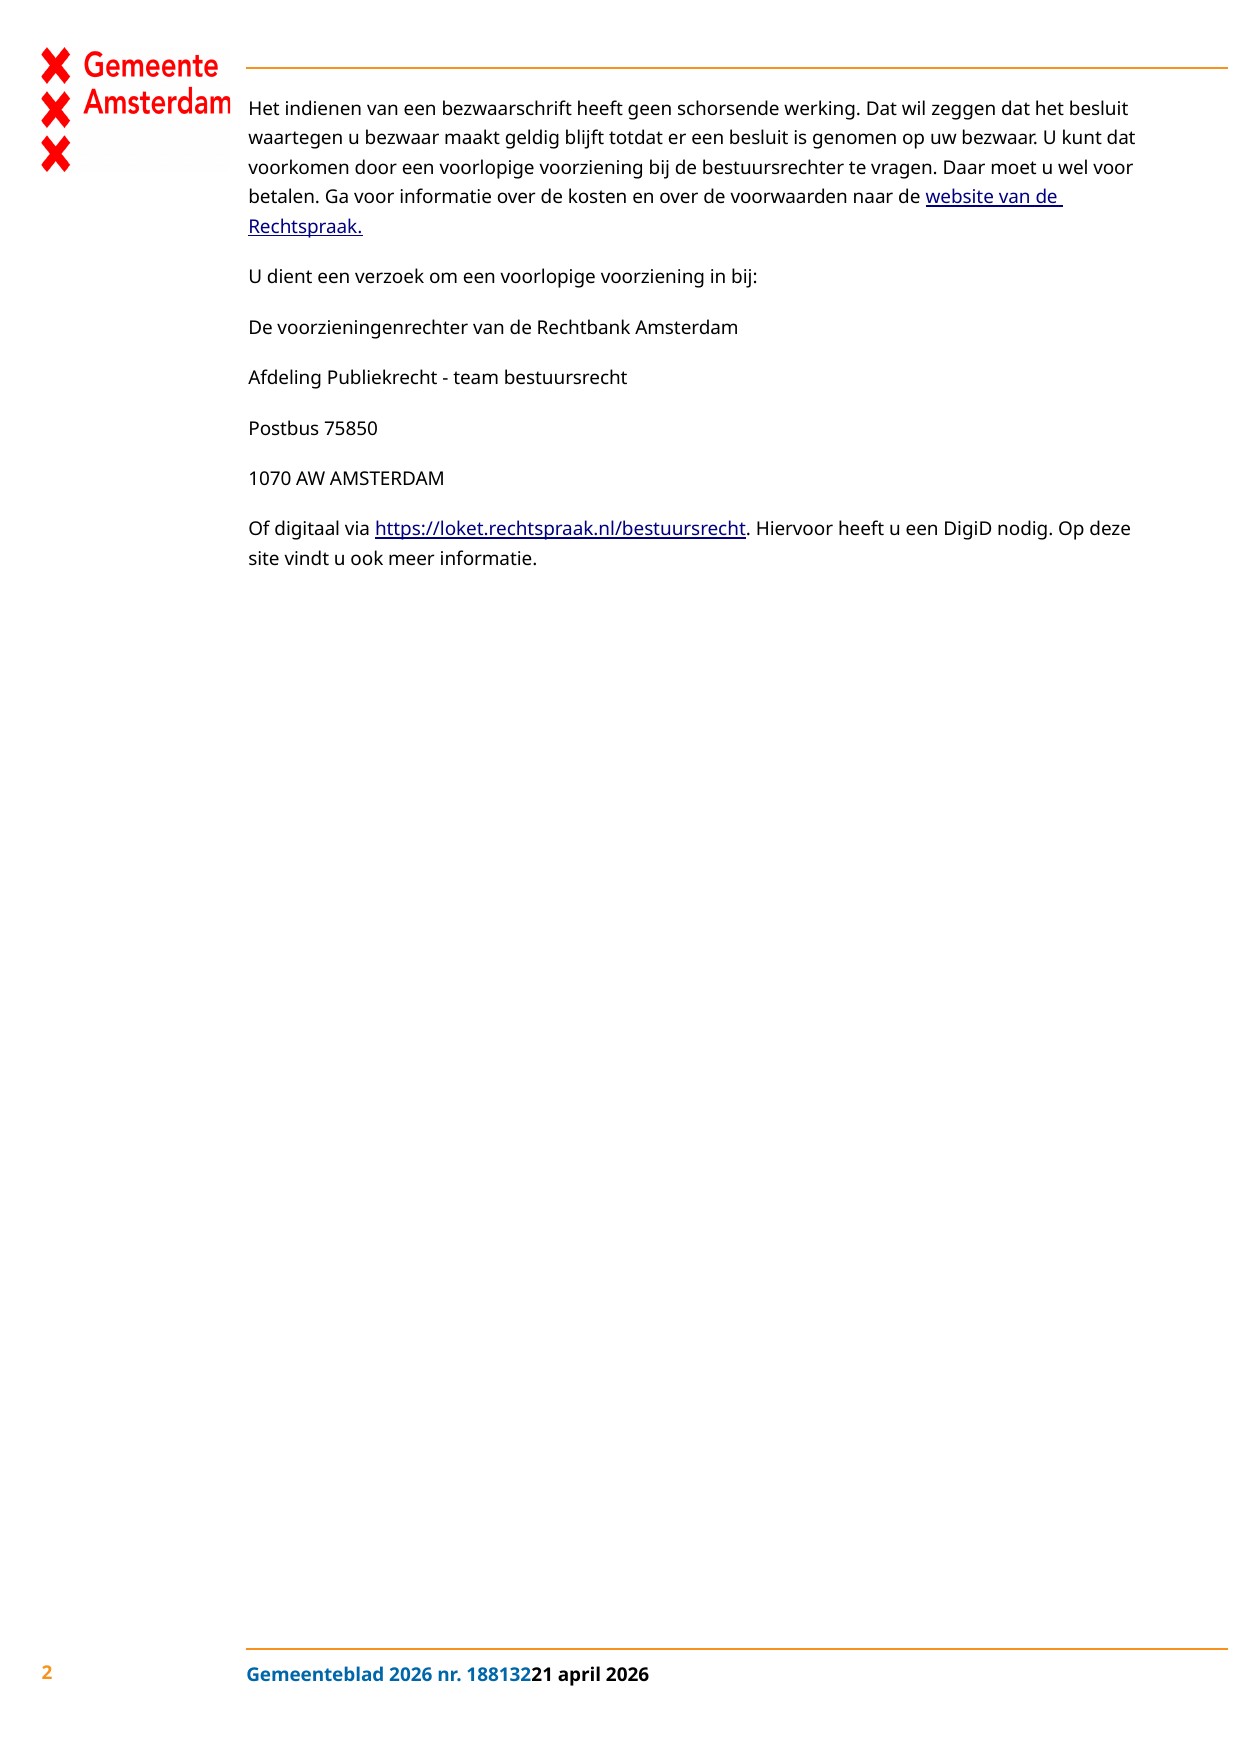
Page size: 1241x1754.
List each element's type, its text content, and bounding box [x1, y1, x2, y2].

text Het indienen van een bezwaarschrift heeft geen schorsende werking. Dat wil zeggen dat het besluit waartegen u bezwaar maakt geldig blijft totdat er een besluit is genomen op uw bezwaar. U kunt dat voorkomen door een voorlopige voorziening bij de bestuursrechter te vragen. Daar moet u wel voor betalen. Ga voor informatie over de kosten en over de voorwaarden naar de website van de Rechtspraak. [248, 95, 1152, 239]
text De voorzieningenrechter van de Rechtbank Amsterdam [248, 314, 1152, 340]
text 1070 AW AMSTERDAM [248, 465, 1152, 491]
text U dient een verzoek om een voorlopige voorziening in bij: [248, 263, 1152, 289]
text Postbus 75850 [248, 415, 1152, 441]
text Of digitaal via https://loket.rechtspraak.nl/bestuursrecht. Hiervoor heeft u een DigiD nodig. Op deze site vindt u ook meer informatie. [248, 516, 1152, 571]
text Afdeling Publiekrecht - team bestuursrecht [248, 364, 1152, 390]
picture [41, 47, 231, 172]
